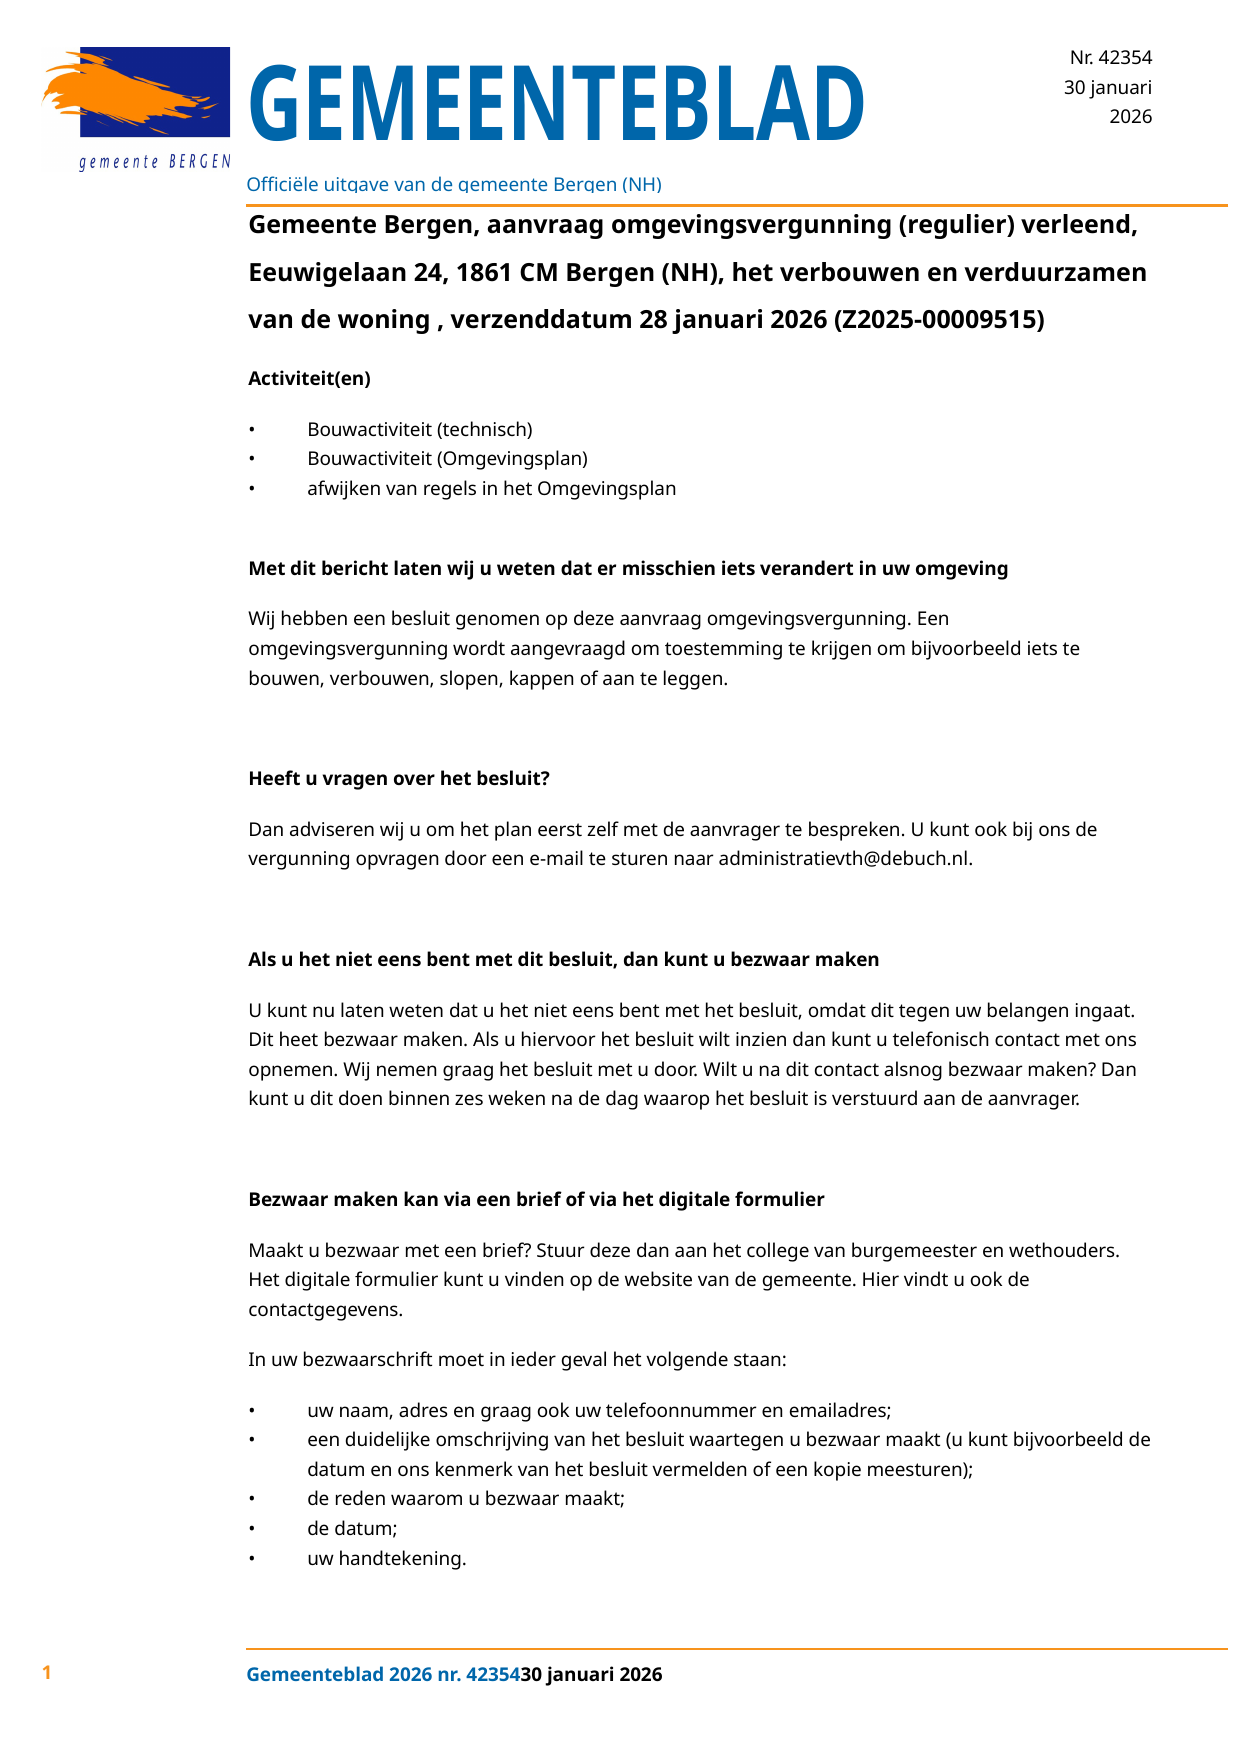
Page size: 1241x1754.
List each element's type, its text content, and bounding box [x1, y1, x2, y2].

picture [41, 47, 231, 172]
text Dan adviseren wij u om het plan eerst zelf met de aanvrager te bespreken. U kunt ook bij ons de vergunning opvragen door een e-mail te sturen naar administratievth@debuch.nl. [248, 816, 1152, 871]
text Met dit bericht laten wij u weten dat er misschien iets verandert in uw omgeving [248, 555, 1152, 581]
list uw naam, adres en graag ook uw telefoonnummer en emailadres; [248, 1397, 1152, 1422]
text U kunt nu laten weten dat u het niet eens bent met het besluit, omdat dit tegen uw belangen ingaat. Dit heet bezwaar maken. Als u hiervoor het besluit wilt inzien dan kunt u telefonisch contact met ons opnemen. Wij nemen graag het besluit met u door. Wilt u na dit contact alsnog bezwaar maken? Dan kunt u dit doen binnen zes weken na de dag waarop het besluit is verstuurd aan de aanvrager. [248, 997, 1152, 1111]
list uw handtekening. [248, 1545, 1152, 1570]
text Heeft u vragen over het besluit? [248, 766, 1152, 791]
list de datum; [248, 1515, 1152, 1541]
list een duidelijke omschrijving van het besluit waartegen u bezwaar maakt (u kunt bijvoorbeeld de datum en ons kenmerk van het besluit vermelden of een kopie meesturen); [248, 1426, 1152, 1482]
text Activiteit(en) [248, 366, 1152, 391]
text Gemeente Bergen, aanvraag omgevingsvergunning (regulier) verleend, Eeuwigelaan 24, 1861 CM Bergen (NH), het verbouwen en verduurzamen van de woning , verzenddatum 28 januari 2026 (Z2025-00009515) [248, 207, 1152, 336]
text In uw bezwaarschrift moet in ieder geval het volgende staan: [248, 1346, 1152, 1372]
text Als u het niet eens bent met dit besluit, dan kunt u bezwaar maken [248, 946, 1152, 972]
text Bezwaar maken kan via een brief of via het digitale formulier [248, 1186, 1152, 1212]
list de reden waarom u bezwaar maakt; [248, 1486, 1152, 1511]
text Maakt u bezwaar met een brief? Stuur deze dan aan het college van burgemeester en wethouders. Het digitale formulier kunt u vinden op de website van de gemeente. Hier vindt u ook de contactgegevens. [248, 1237, 1152, 1322]
text Wij hebben een besluit genomen op deze aanvraag omgevingsvergunning. Een omgevingsvergunning wordt aangevraagd om toestemming te krijgen om bijvoorbeeld iets te bouwen, verbouwen, slopen, kappen of aan te leggen. [248, 606, 1152, 690]
list Bouwactiviteit (Omgevingsplan) [248, 446, 1152, 471]
list afwijken van regels in het Omgevingsplan [248, 475, 1152, 501]
list Bouwactiviteit (technisch) [248, 416, 1152, 442]
